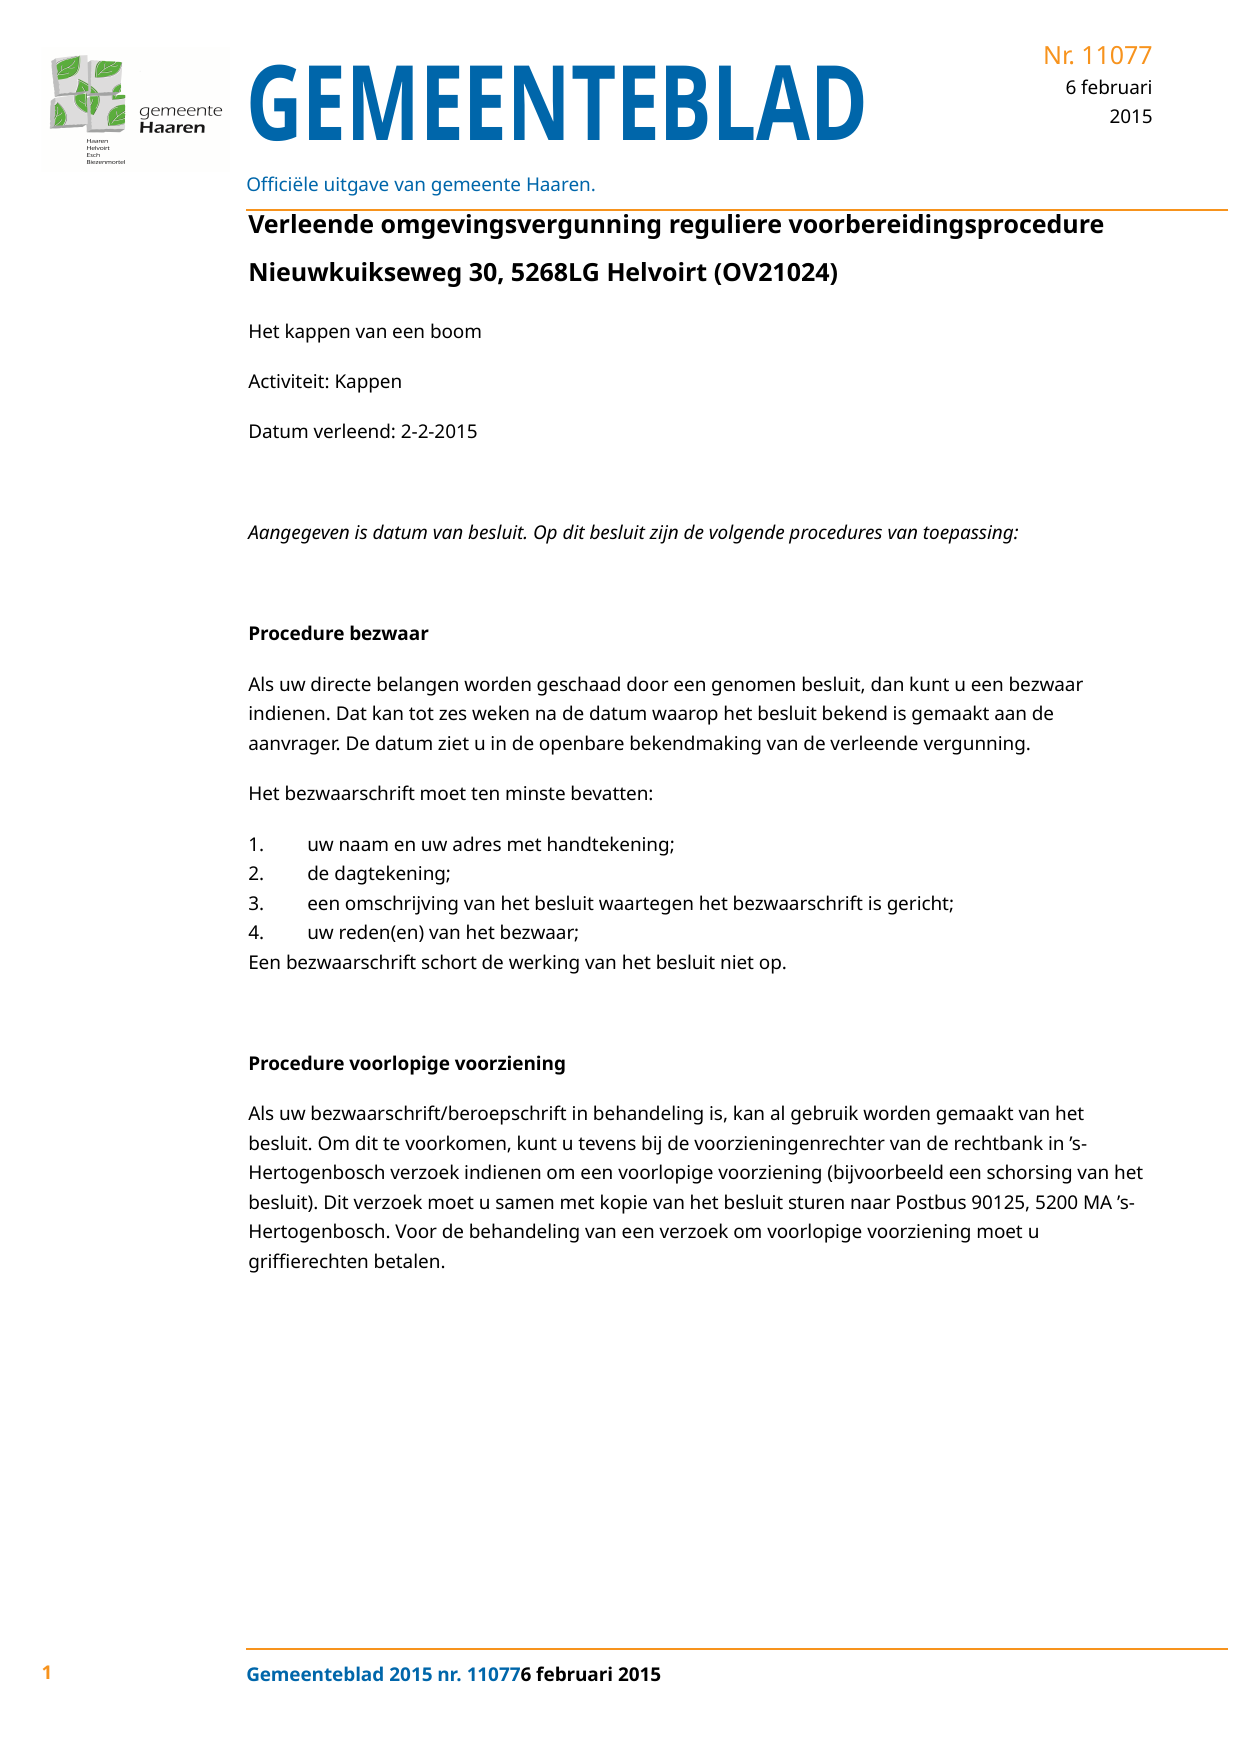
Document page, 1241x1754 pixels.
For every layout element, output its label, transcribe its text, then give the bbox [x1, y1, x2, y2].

text Aangegeven is datum van besluit. Op dit besluit zijn de volgende procedures van toepassing: [248, 519, 1152, 545]
text Procedure voorlopige voorziening [248, 1050, 1152, 1076]
text Datum verleend: 2-2-2015 [248, 419, 1152, 444]
picture [41, 47, 231, 172]
text Het kappen van een boom [248, 318, 1152, 344]
text Een bezwaarschrift schort de werking van het besluit niet op. [248, 949, 1152, 975]
text Als uw directe belangen worden geschaad door een genomen besluit, dan kunt u een bezwaar indienen. Dat kan tot zes weken na de datum waarop het besluit bekend is gemaakt aan de aanvrager. De datum ziet u in de openbare bekendmaking van de verleende vergunning. [248, 671, 1152, 756]
text Verleende omgevingsvergunning reguliere voorbereidingsprocedure Nieuwkuikseweg 30, 5268LG Helvoirt (OV21024) [248, 211, 1152, 288]
text Activiteit: Kappen [248, 368, 1152, 394]
text Als uw bezwaarschrift/beroepschrift in behandeling is, kan al gebruik worden gemaakt van het besluit. Om dit te voorkomen, kunt u tevens bij de voorzieningenrechter van de rechtbank in ’s-Hertogenbosch verzoek indienen om een voorlopige voorziening (bijvoorbeeld een schorsing van het besluit). Dit verzoek moet u samen met kopie van het besluit sturen naar Postbus 90125, 5200 MA ’s-Hertogenbosch. Voor de behandeling van een verzoek om voorlopige voorziening moet u griffierechten betalen. [248, 1100, 1152, 1274]
list de dagtekening; [248, 860, 1152, 886]
list uw reden(en) van het bezwaar; [248, 919, 1152, 945]
list een omschrijving van het besluit waartegen het bezwaarschrift is gericht; [248, 890, 1152, 916]
list uw naam en uw adres met handtekening; [248, 831, 1152, 857]
text Het bezwaarschrift moet ten minste bevatten: [248, 780, 1152, 806]
text Procedure bezwaar [248, 620, 1152, 646]
